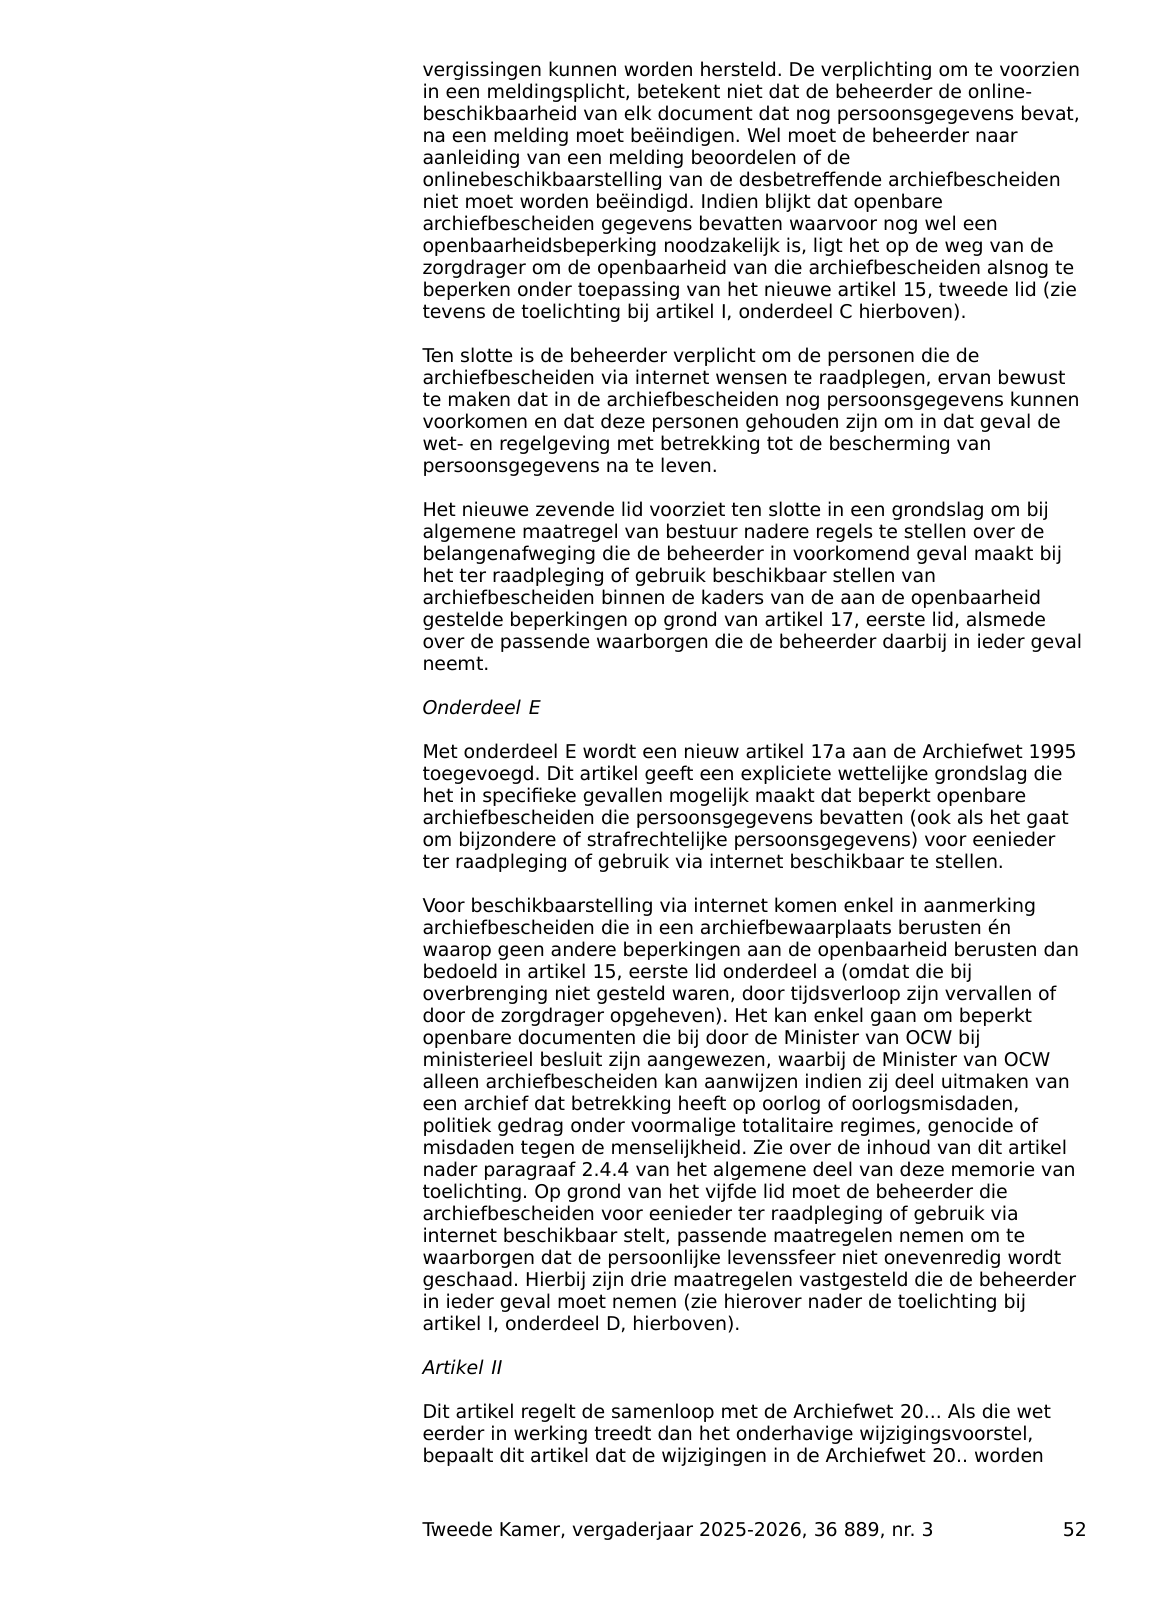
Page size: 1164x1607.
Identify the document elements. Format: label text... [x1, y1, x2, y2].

subtitle Artikel II [422, 1357, 1087, 1379]
subtitle Onderdeel E [422, 697, 1087, 719]
text Met onderdeel E wordt een nieuw artikel 17a aan de Archiefwet 1995 toegevoegd. Dit artikel geeft een expliciete wettelijke grondslag die het in specifieke gevallen mogelijk maakt dat beperkt openbare archiefbescheiden die persoonsgegevens bevatten (ook als het gaat om bijzondere of strafrechtelijke persoonsgegevens) voor eenieder ter raadpleging of gebruik via internet beschikbaar te stellen. [422, 741, 1087, 873]
text Voor beschikbaarstelling via internet komen enkel in aanmerking archiefbescheiden die in een archiefbewaarplaats berusten én waarop geen andere beperkingen aan de openbaarheid berusten dan bedoeld in artikel 15, eerste lid onderdeel a (omdat die bij overbrenging niet gesteld waren, door tijdsverloop zijn vervallen of door de zorgdrager opgeheven). Het kan enkel gaan om beperkt openbare documenten die bij door de Minister van OCW bij ministerieel besluit zijn aangewezen, waarbij de Minister van OCW alleen archiefbescheiden kan aanwijzen indien zij deel uitmaken van een archief dat betrekking heeft op oorlog of oorlogsmisdaden, politiek gedrag onder voormalige totalitaire regimes, genocide of misdaden tegen de menselijkheid. Zie over de inhoud van dit artikel nader paragraaf 2.4.4 van het algemene deel van deze memorie van toelichting. Op grond van het vijfde lid moet de beheerder die archiefbescheiden voor eenieder ter raadpleging of gebruik via internet beschikbaar stelt, passende maatregelen nemen om te waarborgen dat de persoonlijke levenssfeer niet onevenredig wordt geschaad. Hierbij zijn drie maatregelen vastgesteld die de beheerder in ieder geval moet nemen (zie hierover nader de toelichting bij artikel I, onderdeel D, hierboven). [422, 895, 1087, 1335]
text Het nieuwe zevende lid voorziet ten slotte in een grondslag om bij algemene maatregel van bestuur nadere regels te stellen over de belangenafweging die de beheerder in voorkomend geval maakt bij het ter raadpleging of gebruik beschikbaar stellen van archiefbescheiden binnen de kaders van de aan de openbaarheid gestelde beperkingen op grond van artikel 17, eerste lid, alsmede over de passende waarborgen die de beheerder daarbij in ieder geval neemt. [422, 499, 1087, 675]
text Ten slotte is de beheerder verplicht om de personen die de archiefbescheiden via internet wensen te raadplegen, ervan bewust te maken dat in de archiefbescheiden nog persoonsgegevens kunnen voorkomen en dat deze personen gehouden zijn om in dat geval de wet- en regelgeving met betrekking tot de bescherming van persoonsgegevens na te leven. [422, 345, 1087, 477]
text vergissingen kunnen worden hersteld. De verplichting om te voorzien in een meldingsplicht, betekent niet dat de beheerder de online-beschikbaarheid van elk document dat nog persoonsgegevens bevat, na een melding moet beëindigen. Wel moet de beheerder naar aanleiding van een melding beoordelen of de onlinebeschikbaarstelling van de desbetreffende archiefbescheiden niet moet worden beëindigd. Indien blijkt dat openbare archiefbescheiden gegevens bevatten waarvoor nog wel een openbaarheidsbeperking noodzakelijk is, ligt het op de weg van de zorgdrager om de openbaarheid van die archiefbescheiden alsnog te beperken onder toepassing van het nieuwe artikel 15, tweede lid (zie tevens de toelichting bij artikel I, onderdeel C hierboven). [422, 59, 1087, 323]
text Dit artikel regelt de samenloop met de Archiefwet 20... Als die wet eerder in werking treedt dan het onderhavige wijzigingsvoorstel, bepaalt dit artikel dat de wijzigingen in de Archiefwet 20.. worden [422, 1401, 1087, 1467]
